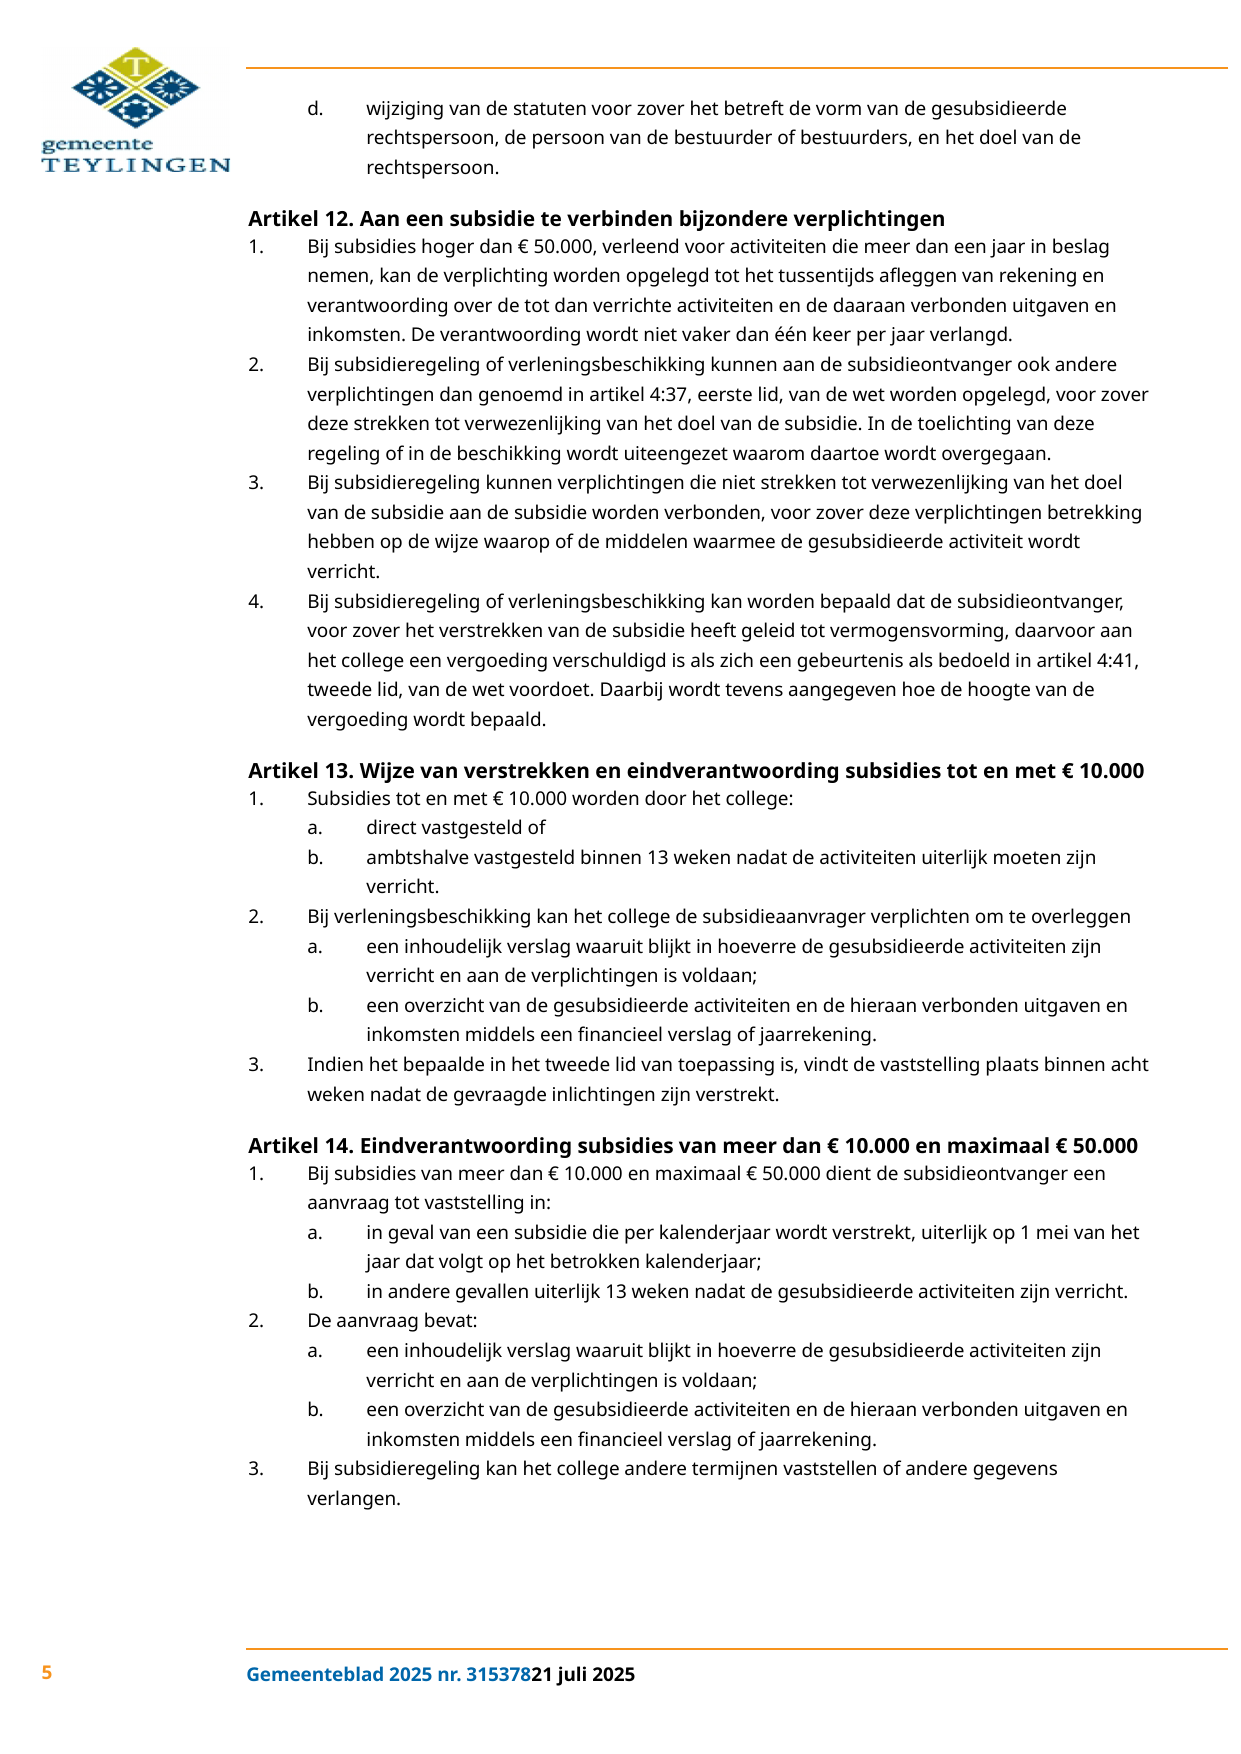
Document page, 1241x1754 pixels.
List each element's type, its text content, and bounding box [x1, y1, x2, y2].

text Artikel 13. Wijze van verstrekken en eindverantwoording subsidies tot en met € 10.000 [248, 757, 1152, 785]
list Bij subsidieregeling of verleningsbeschikking kunnen aan de subsidieontvanger ook andere verplichtingen dan genoemd in artikel 4:37, eerste lid, van de wet worden opgelegd, voor zover deze strekken tot verwezenlijking van het doel van de subsidie. In de toelichting van deze regeling of in de beschikking wordt uiteengezet waarom daartoe wordt overgegaan. [248, 351, 1152, 466]
list Bij subsidies van meer dan € 10.000 en maximaal € 50.000 dient de subsidieontvanger een aanvraag tot vaststelling in: [248, 1160, 1152, 1215]
list Subsidies tot en met € 10.000 worden door het college: [248, 785, 1152, 811]
list Bij subsidieregeling of verleningsbeschikking kan worden bepaald dat de subsidieontvanger, voor zover het verstrekken van de subsidie heeft geleid tot vermogensvorming, daarvoor aan het college een vergoeding verschuldigd is als zich een gebeurtenis als bedoeld in artikel 4:41, tweede lid, van de wet voordoet. Daarbij wordt tevens aangegeven hoe de hoogte van de vergoeding wordt bepaald. [248, 588, 1152, 732]
list direct vastgesteld of [307, 814, 1152, 840]
list een overzicht van de gesubsidieerde activiteiten en de hieraan verbonden uitgaven en inkomsten middels een financieel verslag of jaarrekening. [307, 992, 1152, 1047]
text Artikel 12. Aan een subsidie te verbinden bijzondere verplichtingen [248, 204, 1152, 233]
list De aanvraag bevat: [248, 1308, 1152, 1333]
list wijziging van de statuten voor zover het betreft de vorm van de gesubsidieerde rechtspersoon, de persoon van de bestuurder of bestuurders, en het doel van de rechtspersoon. [307, 95, 1152, 180]
list Bij subsidieregeling kan het college andere termijnen vaststellen of andere gegevens verlangen. [248, 1456, 1152, 1511]
list een inhoudelijk verslag waaruit blijkt in hoeverre de gesubsidieerde activiteiten zijn verricht en aan de verplichtingen is voldaan; [307, 933, 1152, 988]
list ambtshalve vastgesteld binnen 13 weken nadat de activiteiten uiterlijk moeten zijn verricht. [307, 844, 1152, 899]
text Artikel 14. Eindverantwoording subsidies van meer dan € 10.000 en maximaal € 50.000 [248, 1131, 1152, 1160]
list Indien het bepaalde in het tweede lid van toepassing is, vindt de vaststelling plaats binnen acht weken nadat de gevraagde inlichtingen zijn verstrekt. [248, 1051, 1152, 1107]
list Bij subsidies hoger dan € 50.000, verleend voor activiteiten die meer dan een jaar in beslag nemen, kan de verplichting worden opgelegd tot het tussentijds afleggen van rekening en verantwoording over de tot dan verrichte activiteiten en de daaraan verbonden uitgaven en inkomsten. De verantwoording wordt niet vaker dan één keer per jaar verlangd. [248, 233, 1152, 347]
list in geval van een subsidie die per kalenderjaar wordt verstrekt, uiterlijk op 1 mei van het jaar dat volgt op het betrokken kalenderjaar; [307, 1219, 1152, 1274]
list een overzicht van de gesubsidieerde activiteiten en de hieraan verbonden uitgaven en inkomsten middels een financieel verslag of jaarrekening. [307, 1396, 1152, 1452]
picture [41, 47, 231, 172]
list Bij verleningsbeschikking kan het college de subsidieaanvrager verplichten om te overleggen [248, 903, 1152, 929]
list een inhoudelijk verslag waaruit blijkt in hoeverre de gesubsidieerde activiteiten zijn verricht en aan de verplichtingen is voldaan; [307, 1337, 1152, 1392]
list Bij subsidieregeling kunnen verplichtingen die niet strekken tot verwezenlijking van het doel van de subsidie aan de subsidie worden verbonden, voor zover deze verplichtingen betrekking hebben op de wijze waarop of de middelen waarmee de gesubsidieerde activiteit wordt verricht. [248, 469, 1152, 584]
list in andere gevallen uiterlijk 13 weken nadat de gesubsidieerde activiteiten zijn verricht. [307, 1278, 1152, 1304]
